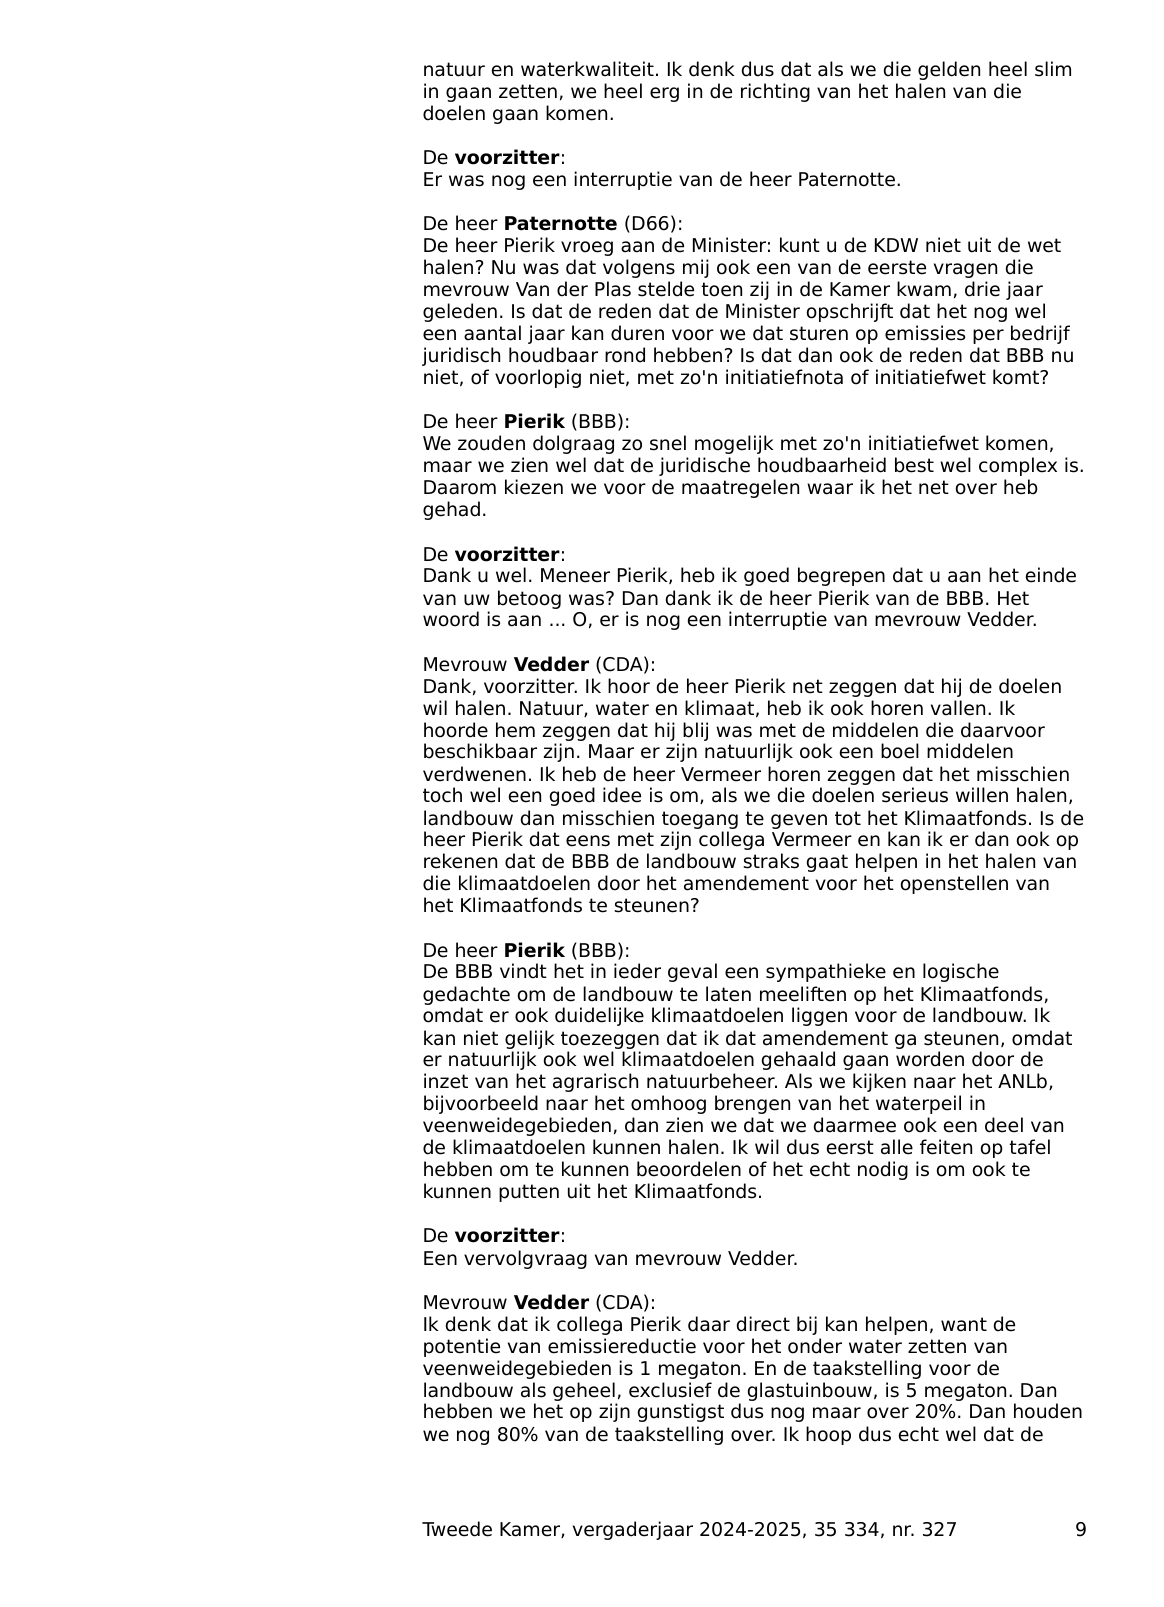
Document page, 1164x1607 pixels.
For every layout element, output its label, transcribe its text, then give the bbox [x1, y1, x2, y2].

text De voorzitter: [422, 543, 1087, 565]
text Een vervolgvraag van mevrouw Vedder. [422, 1247, 1087, 1269]
text De heer Paternotte (D66): [422, 213, 1087, 235]
text De heer Pierik vroeg aan de Minister: kunt u de KDW niet uit de wet halen? Nu was dat volgens mij ook een van de eerste vragen die mevrouw Van der Plas stelde toen zij in de Kamer kwam, drie jaar geleden. Is dat de reden dat de Minister opschrijft dat het nog wel een aantal jaar kan duren voor we dat sturen op emissies per bedrijf juridisch houdbaar rond hebben? Is dat dan ook de reden dat BBB nu niet, of voorlopig niet, met zo'n initiatiefnota of initiatiefwet komt? [422, 235, 1087, 389]
text De BBB vindt het in ieder geval een sympathieke en logische gedachte om de landbouw te laten meeliften op het Klimaatfonds, omdat er ook duidelijke klimaatdoelen liggen voor de landbouw. Ik kan niet gelijk toezeggen dat ik dat amendement ga steunen, omdat er natuurlijk ook wel klimaatdoelen gehaald gaan worden door de inzet van het agrarisch natuurbeheer. Als we kijken naar het ANLb, bijvoorbeeld naar het omhoog brengen van het waterpeil in veenweidegebieden, dan zien we dat we daarmee ook een deel van de klimaatdoelen kunnen halen. Ik wil dus eerst alle feiten op tafel hebben om te kunnen beoordelen of het echt nodig is om ook te kunnen putten uit het Klimaatfonds. [422, 961, 1087, 1203]
text Mevrouw Vedder (CDA): [422, 1292, 1087, 1313]
text De heer Pierik (BBB): [422, 939, 1087, 961]
text Dank, voorzitter. Ik hoor de heer Pierik net zeggen dat hij de doelen wil halen. Natuur, water en klimaat, heb ik ook horen vallen. Ik hoorde hem zeggen dat hij blij was met de middelen die daarvoor beschikbaar zijn. Maar er zijn natuurlijk ook een boel middelen verdwenen. Ik heb de heer Vermeer horen zeggen dat het misschien toch wel een goed idee is om, als we die doelen serieus willen halen, landbouw dan misschien toegang te geven tot het Klimaatfonds. Is de heer Pierik dat eens met zijn collega Vermeer en kan ik er dan ook op rekenen dat de BBB de landbouw straks gaat helpen in het halen van die klimaatdoelen door het amendement voor het openstellen van het Klimaatfonds te steunen? [422, 676, 1087, 917]
text Er was nog een interruptie van de heer Paternotte. [422, 169, 1087, 191]
text De voorzitter: [422, 1225, 1087, 1247]
text Mevrouw Vedder (CDA): [422, 653, 1087, 676]
text We zouden dolgraag zo snel mogelijk met zo'n initiatiefwet komen, maar we zien wel dat de juridische houdbaarheid best wel complex is. Daarom kiezen we voor de maatregelen waar ik het net over heb gehad. [422, 433, 1087, 521]
text natuur en waterkwaliteit. Ik denk dus dat als we die gelden heel slim in gaan zetten, we heel erg in de richting van het halen van die doelen gaan komen. [422, 59, 1087, 125]
text Dank u wel. Meneer Pierik, heb ik goed begrepen dat u aan het einde van uw betoog was? Dan dank ik de heer Pierik van de BBB. Het woord is aan ... O, er is nog een interruptie van mevrouw Vedder. [422, 565, 1087, 631]
text Ik denk dat ik collega Pierik daar direct bij kan helpen, want de potentie van emissiereductie voor het onder water zetten van veenweidegebieden is 1 megaton. En de taakstelling voor de landbouw als geheel, exclusief de glastuinbouw, is 5 megaton. Dan hebben we het op zijn gunstigst dus nog maar over 20%. Dan houden we nog 80% van de taakstelling over. Ik hoop dus echt wel dat de [422, 1313, 1087, 1445]
text De heer Pierik (BBB): [422, 411, 1087, 433]
text De voorzitter: [422, 147, 1087, 169]
